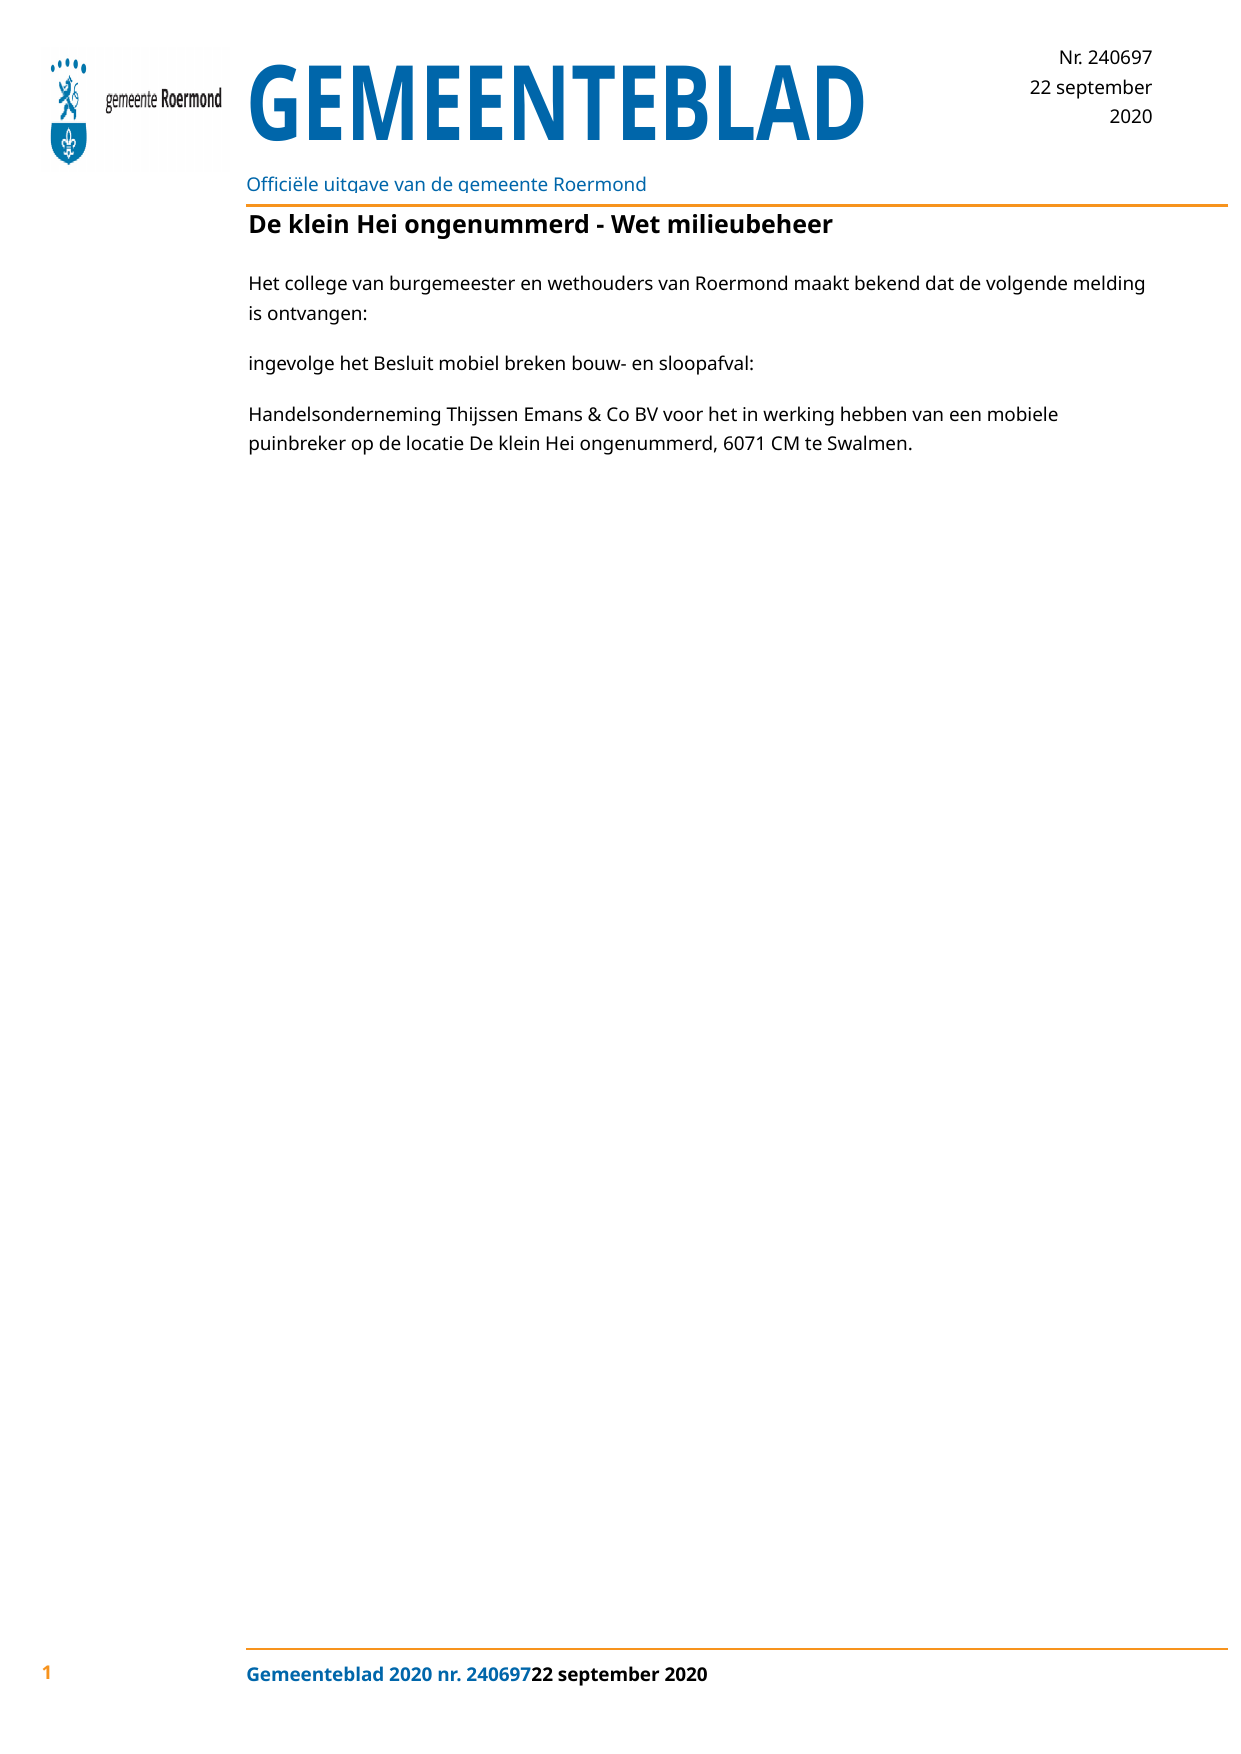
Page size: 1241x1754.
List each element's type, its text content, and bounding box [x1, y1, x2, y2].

text Handelsonderneming Thijssen Emans & Co BV voor het in werking hebben van een mobiele puinbreker op de locatie De klein Hei ongenummerd, 6071 CM te Swalmen. [248, 401, 1152, 456]
picture [41, 47, 231, 172]
text De klein Hei ongenummerd - Wet milieubeheer [248, 207, 1152, 241]
text Het college van burgemeester en wethouders van Roermond maakt bekend dat de volgende melding is ontvangen: [248, 270, 1152, 326]
text ingevolge het Besluit mobiel breken bouw- en sloopafval: [248, 350, 1152, 376]
